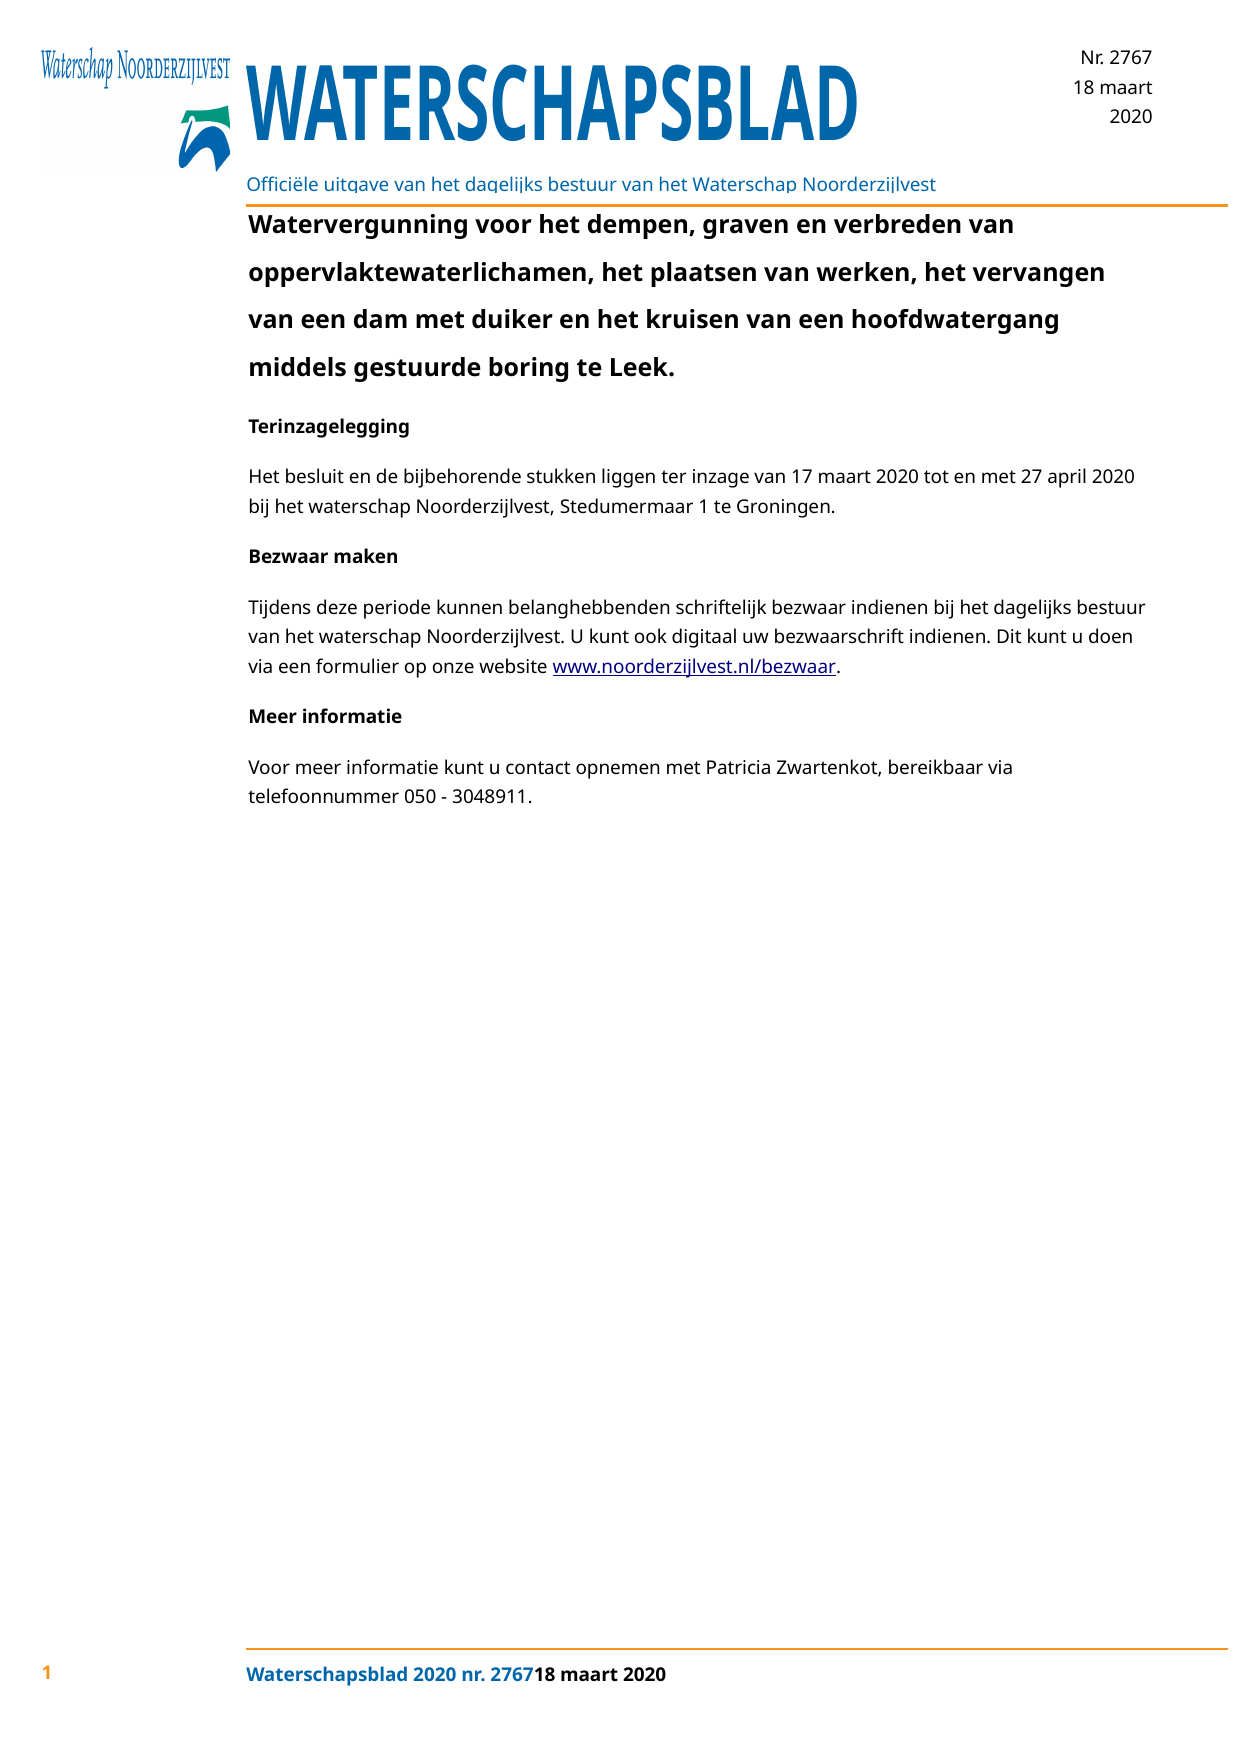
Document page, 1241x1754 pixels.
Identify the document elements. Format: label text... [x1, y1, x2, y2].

picture [41, 47, 231, 172]
text Bezwaar maken [248, 543, 1152, 569]
text Watervergunning voor het dempen, graven en verbreden van oppervlaktewaterlichamen, het plaatsen van werken, het vervangen van een dam met duiker en het kruisen van een hoofdwatergang middels gestuurde boring te Leek. [248, 207, 1152, 384]
text Terinzagelegging [248, 413, 1152, 439]
text Meer informatie [248, 703, 1152, 729]
text Tijdens deze periode kunnen belanghebbenden schriftelijk bezwaar indienen bij het dagelijks bestuur van het waterschap Noorderzijlvest. U kunt ook digitaal uw bezwaarschrift indienen. Dit kunt u doen via een formulier op onze website www.noorderzijlvest.nl/bezwaar. [248, 594, 1152, 679]
text Voor meer informatie kunt u contact opnemen met Patricia Zwartenkot, bereikbaar via telefoonnummer 050 - 3048911. [248, 754, 1152, 809]
text Het besluit en de bijbehorende stukken liggen ter inzage van 17 maart 2020 tot en met 27 april 2020 bij het waterschap Noorderzijlvest, Stedumermaar 1 te Groningen. [248, 463, 1152, 519]
